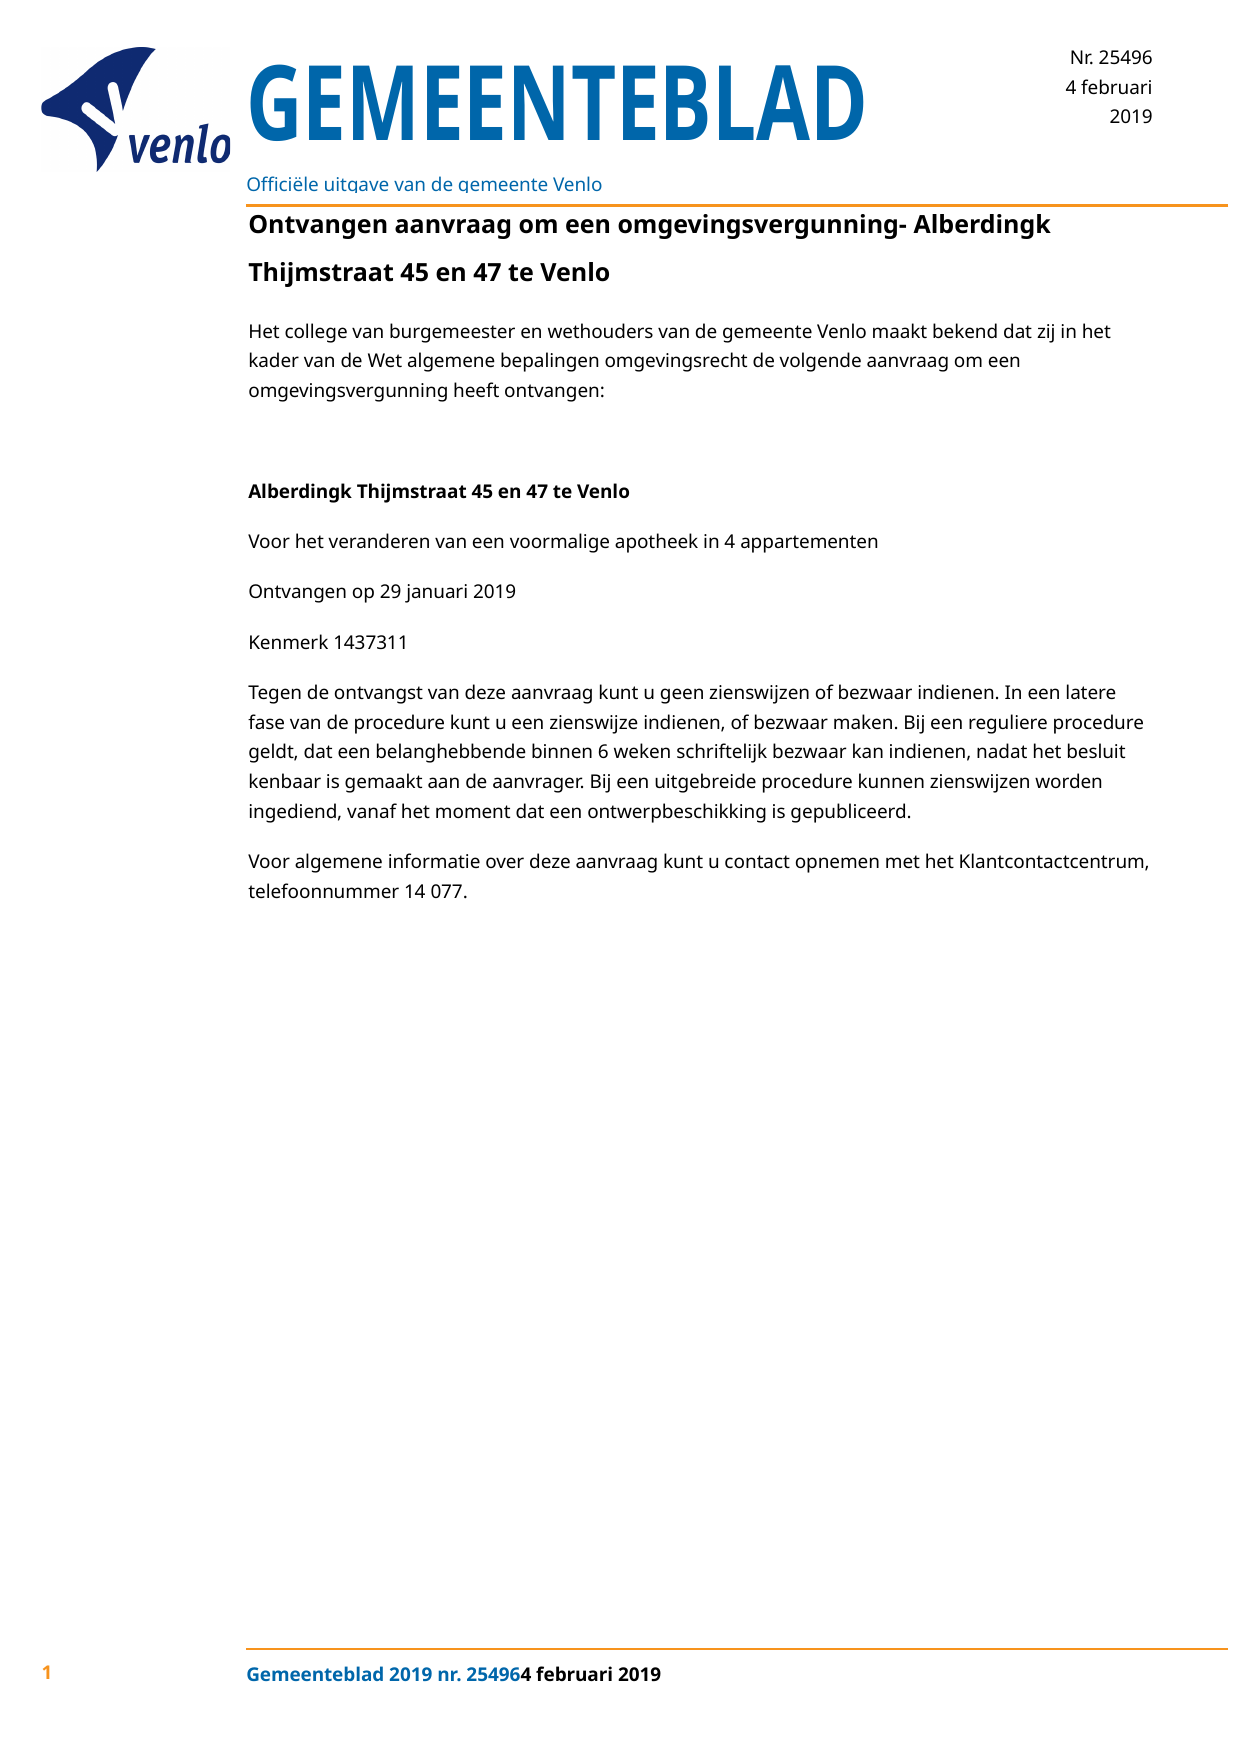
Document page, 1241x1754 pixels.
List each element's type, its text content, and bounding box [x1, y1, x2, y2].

text Voor algemene informatie over deze aanvraag kunt u contact opnemen met het Klantcontactcentrum, telefoonnummer 14 077. [248, 848, 1152, 904]
text Ontvangen op 29 januari 2019 [248, 579, 1152, 604]
picture [41, 47, 231, 172]
text Voor het veranderen van een voormalige apotheek in 4 appartementen [248, 528, 1152, 554]
text Alberdingk Thijmstraat 45 en 47 te Venlo [248, 478, 1152, 504]
text Kenmerk 1437311 [248, 629, 1152, 655]
text Ontvangen aanvraag om een omgevingsvergunning- Alberdingk Thijmstraat 45 en 47 te Venlo [248, 207, 1152, 288]
text Tegen de ontvangst van deze aanvraag kunt u geen zienswijzen of bezwaar indienen. In een latere fase van de procedure kunt u een zienswijze indienen, of bezwaar maken. Bij een reguliere procedure geldt, dat een belanghebbende binnen 6 weken schriftelijk bezwaar kan indienen, nadat het besluit kenbaar is gemaakt aan de aanvrager. Bij een uitgebreide procedure kunnen zienswijzen worden ingediend, vanaf het moment dat een ontwerpbeschikking is gepubliceerd. [248, 679, 1152, 824]
text Het college van burgemeester en wethouders van de gemeente Venlo maakt bekend dat zij in het kader van de Wet algemene bepalingen omgevingsrecht de volgende aanvraag om een omgevingsvergunning heeft ontvangen: [248, 318, 1152, 403]
